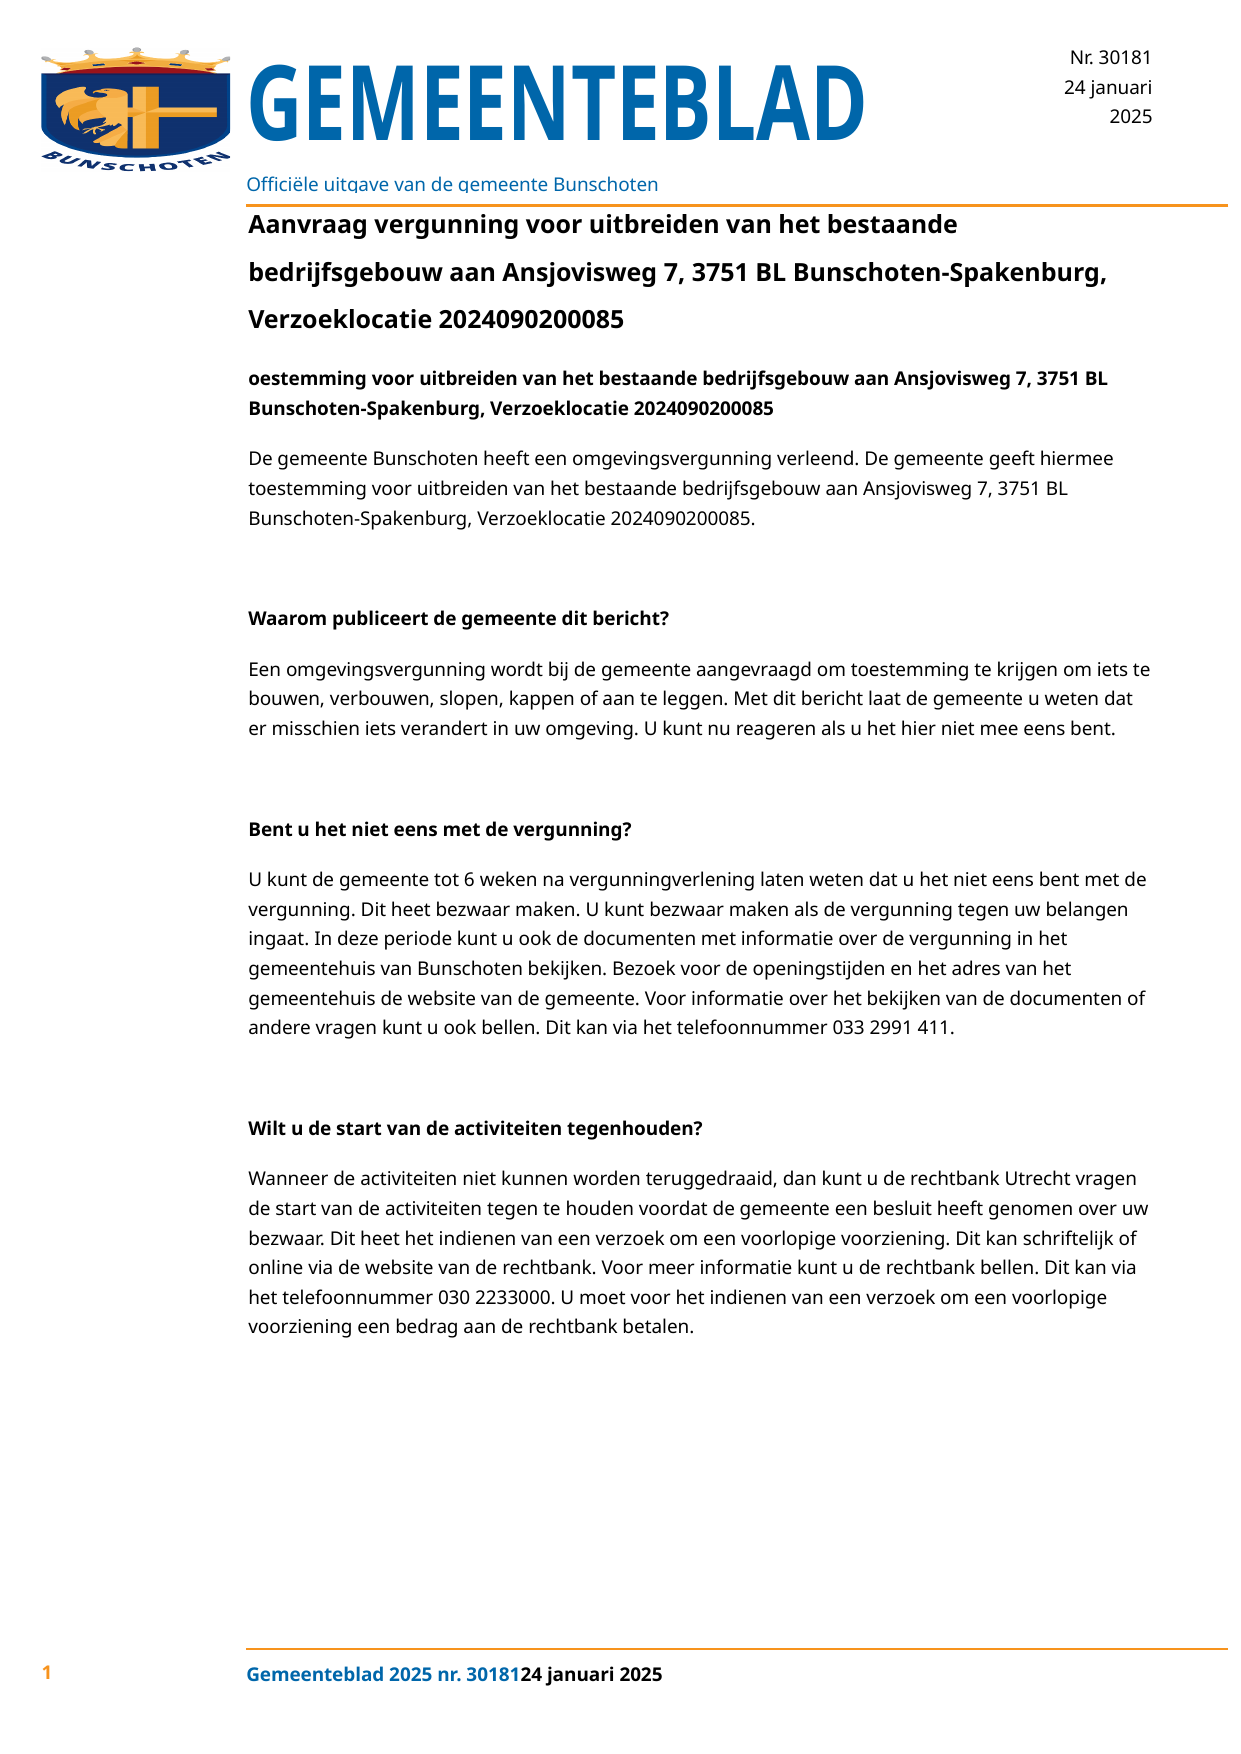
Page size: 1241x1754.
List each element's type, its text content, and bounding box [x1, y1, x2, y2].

text Wanneer de activiteiten niet kunnen worden teruggedraaid, dan kunt u de rechtbank Utrecht vragen de start van de activiteiten tegen te houden voordat de gemeente een besluit heeft genomen over uw bezwaar. Dit heet het indienen van een verzoek om een voorlopige voorziening. Dit kan schriftelijk of online via de website van de rechtbank. Voor meer informatie kunt u de rechtbank bellen. Dit kan via het telefoonnummer 030 2233000. U moet voor het indienen van een verzoek om een voorlopige voorziening een bedrag aan de rechtbank betalen. [248, 1166, 1152, 1339]
text oestemming voor uitbreiden van het bestaande bedrijfsgebouw aan Ansjovisweg 7, 3751 BL Bunschoten-Spakenburg, Verzoeklocatie 2024090200085 [248, 366, 1152, 421]
text Bent u het niet eens met de vergunning? [248, 816, 1152, 842]
text Wilt u de start van de activiteiten tegenhouden? [248, 1115, 1152, 1141]
picture [41, 47, 231, 172]
text Een omgevingsvergunning wordt bij de gemeente aangevraagd om toestemming te krijgen om iets te bouwen, verbouwen, slopen, kappen of aan te leggen. Met dit bericht laat de gemeente u weten dat er misschien iets verandert in uw omgeving. U kunt nu reageren als u het hier niet mee eens bent. [248, 656, 1152, 741]
text Aanvraag vergunning voor uitbreiden van het bestaande bedrijfsgebouw aan Ansjovisweg 7, 3751 BL Bunschoten-Spakenburg, Verzoeklocatie 2024090200085 [248, 207, 1152, 336]
text De gemeente Bunschoten heeft een omgevingsvergunning verleend. De gemeente geeft hiermee toestemming voor uitbreiden van het bestaande bedrijfsgebouw aan Ansjovisweg 7, 3751 BL Bunschoten-Spakenburg, Verzoeklocatie 2024090200085. [248, 446, 1152, 530]
text U kunt de gemeente tot 6 weken na vergunningverlening laten weten dat u het niet eens bent met de vergunning. Dit heet bezwaar maken. U kunt bezwaar maken als de vergunning tegen uw belangen ingaat. In deze periode kunt u ook de documenten met informatie over de vergunning in het gemeentehuis van Bunschoten bekijken. Bezoek voor de openingstijden en het adres van het gemeentehuis de website van de gemeente. Voor informatie over het bekijken van de documenten of andere vragen kunt u ook bellen. Dit kan via het telefoonnummer 033 2991 411. [248, 866, 1152, 1040]
text Waarom publiceert de gemeente dit bericht? [248, 606, 1152, 631]
